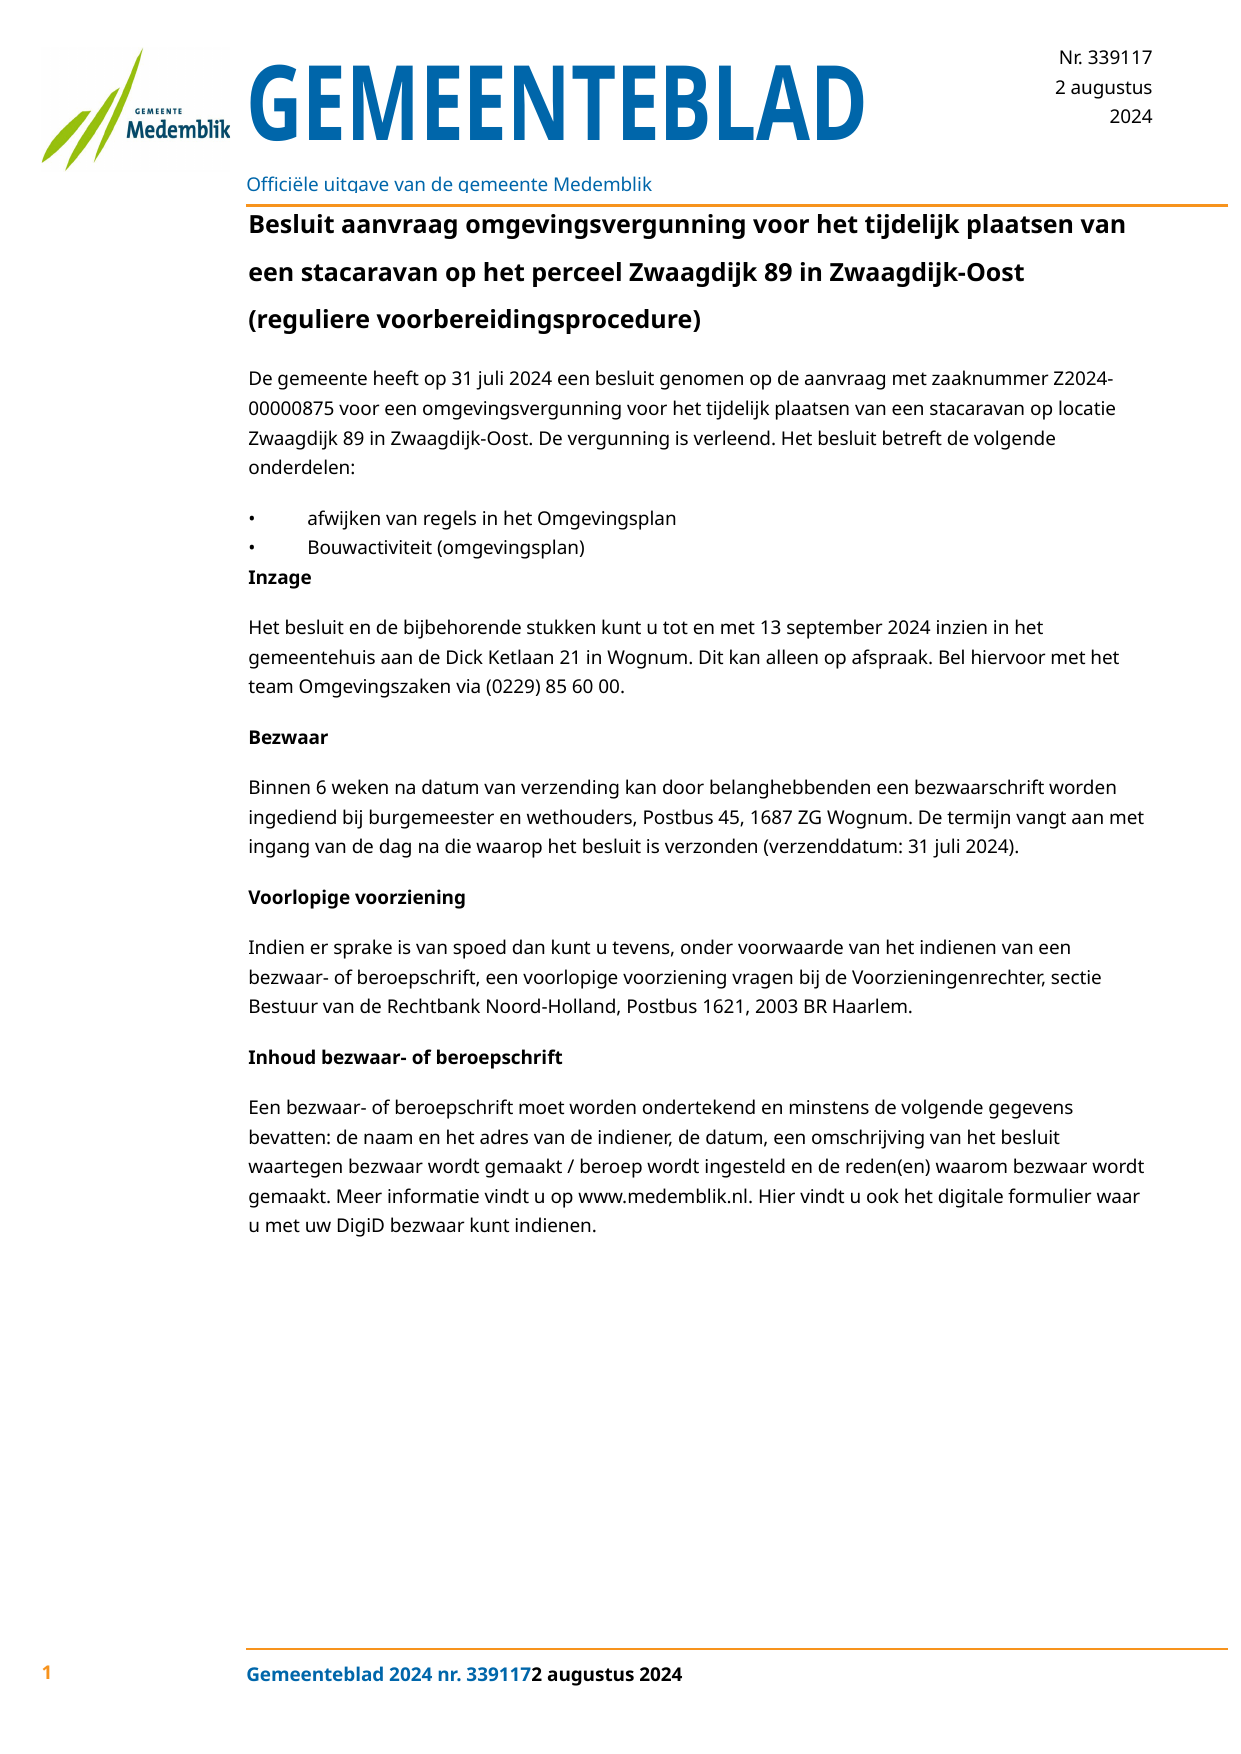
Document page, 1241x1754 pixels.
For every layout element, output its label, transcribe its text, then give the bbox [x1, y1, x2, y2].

text De gemeente heeft op 31 juli 2024 een besluit genomen op de aanvraag met zaaknummer Z2024-00000875 voor een omgevingsvergunning voor het tijdelijk plaatsen van een stacaravan op locatie Zwaagdijk 89 in Zwaagdijk-Oost. De vergunning is verleend. Het besluit betreft de volgende onderdelen: [248, 366, 1152, 480]
text Inzage [248, 564, 1152, 589]
text Besluit aanvraag omgevingsvergunning voor het tijdelijk plaatsen van een stacaravan op het perceel Zwaagdijk 89 in Zwaagdijk-Oost (reguliere voorbereidingsprocedure) [248, 207, 1152, 336]
text Indien er sprake is van spoed dan kunt u tevens, onder voorwaarde van het indienen van een bezwaar- of beroepschrift, een voorlopige voorziening vragen bij de Voorzieningenrechter, sectie Bestuur van de Rechtbank Noord-Holland, Postbus 1621, 2003 BR Haarlem. [248, 934, 1152, 1019]
text Een bezwaar- of beroepschrift moet worden ondertekend en minstens de volgende gegevens bevatten: de naam en het adres van de indiener, de datum, een omschrijving van het besluit waartegen bezwaar wordt gemaakt / beroep wordt ingesteld en de reden(en) waarom bezwaar wordt gemaakt. Meer informatie vindt u op www.medemblik.nl. Hier vindt u ook het digitale formulier waar u met uw DigiD bezwaar kunt indienen. [248, 1094, 1152, 1238]
text Binnen 6 weken na datum van verzending kan door belanghebbenden een bezwaarschrift worden ingediend bij burgemeester en wethouders, Postbus 45, 1687 ZG Wognum. De termijn vangt aan met ingang van de dag na die waarop het besluit is verzonden (verzenddatum: 31 juli 2024). [248, 774, 1152, 859]
list afwijken van regels in het Omgevingsplan [248, 505, 1152, 530]
picture [41, 47, 231, 172]
text Bezwaar [248, 724, 1152, 749]
list Bouwactiviteit (omgevingsplan) [248, 534, 1152, 560]
text Het besluit en de bijbehorende stukken kunt u tot en met 13 september 2024 inzien in het gemeentehuis aan de Dick Ketlaan 21 in Wognum. Dit kan alleen op afspraak. Bel hiervoor met het team Omgevingszaken via (0229) 85 60 00. [248, 614, 1152, 699]
text Voorlopige voorziening [248, 884, 1152, 909]
text Inhoud bezwaar- of beroepschrift [248, 1044, 1152, 1069]
